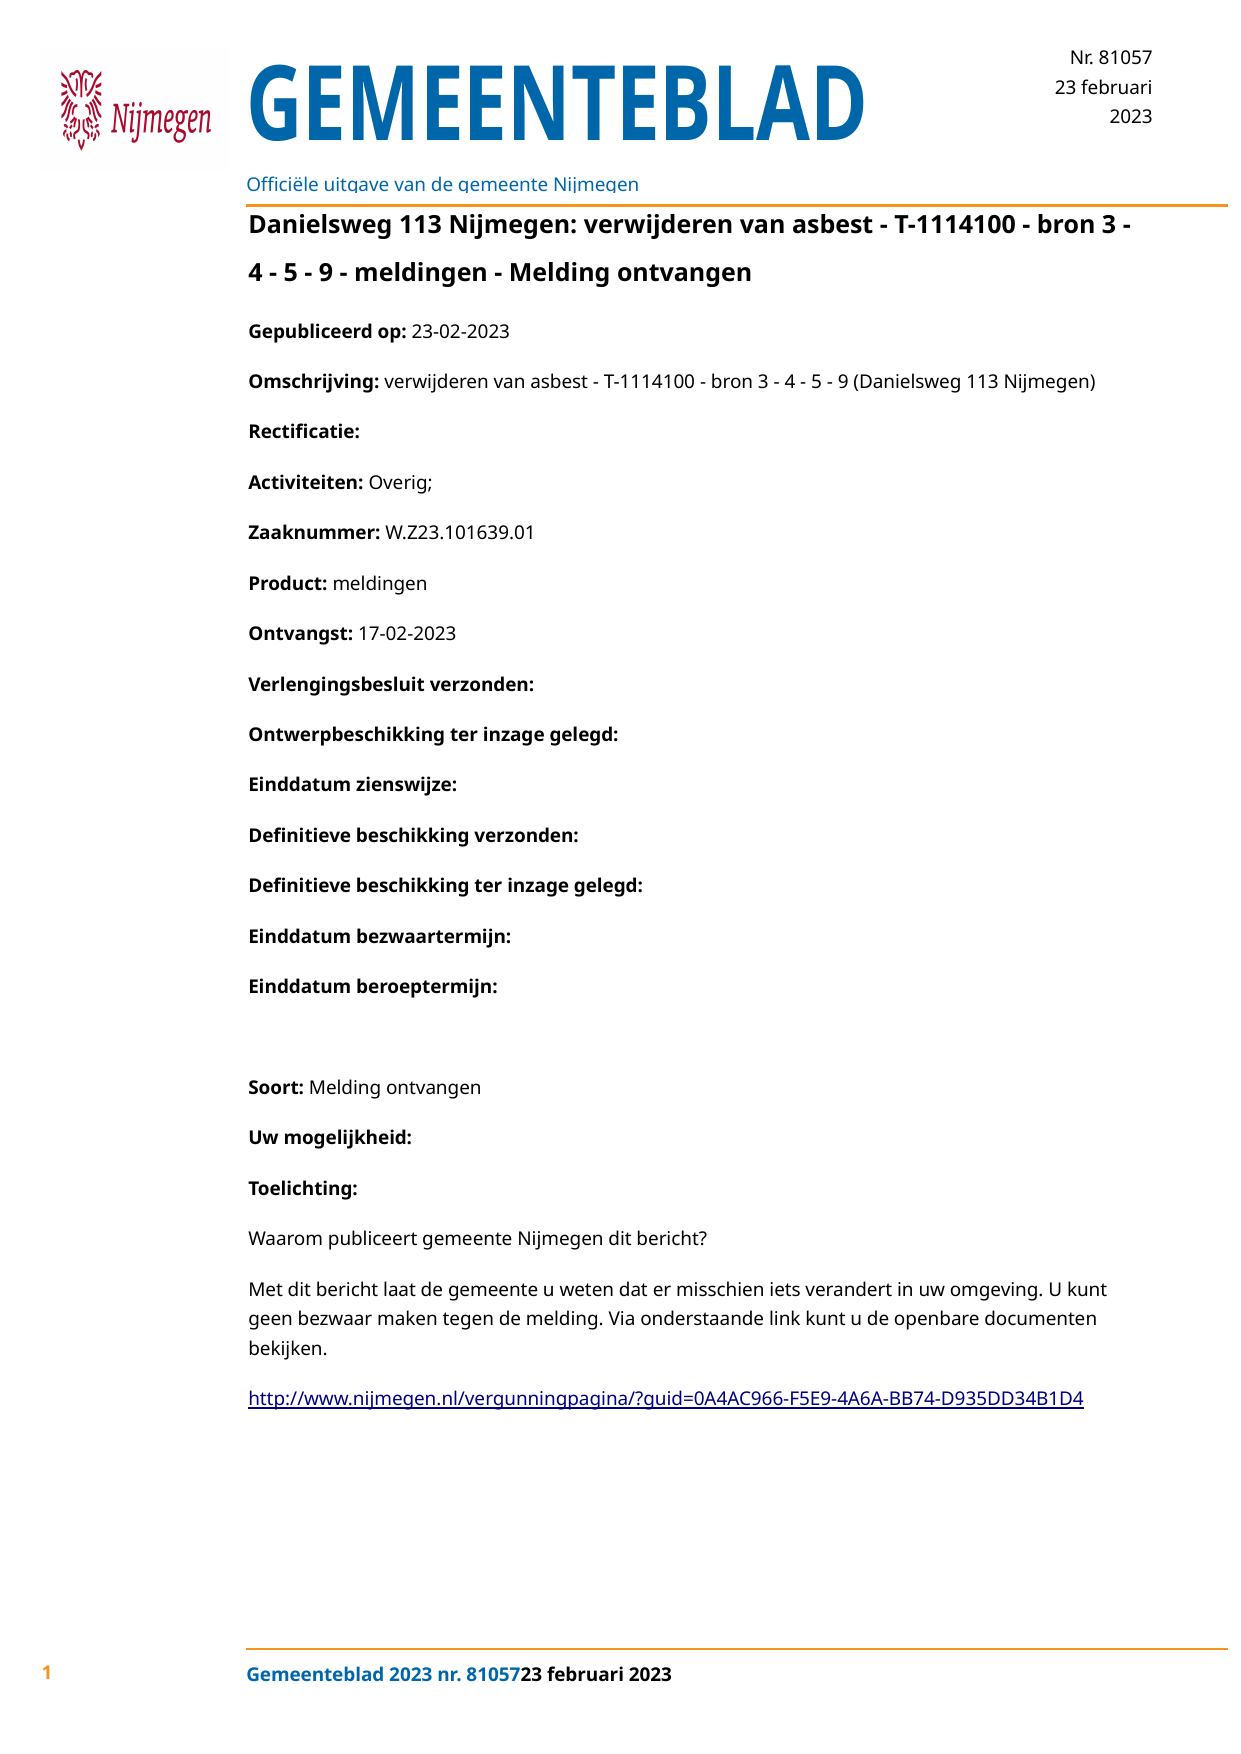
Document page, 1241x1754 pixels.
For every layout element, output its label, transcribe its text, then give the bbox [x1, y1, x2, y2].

text http://www.nijmegen.nl/vergunningpagina/?guid=0A4AC966-F5E9-4A6A-BB74-D935DD34B1D4 [248, 1385, 1152, 1411]
text Gepubliceerd op: 23-02-2023 [248, 318, 1152, 344]
text Ontvangst: 17-02-2023 [248, 620, 1152, 646]
text Activiteiten: Overig; [248, 469, 1152, 495]
text Einddatum bezwaartermijn: [248, 923, 1152, 949]
text Zaaknummer: W.Z23.101639.01 [248, 519, 1152, 545]
text Toelichting: [248, 1175, 1152, 1201]
text Product: meldingen [248, 570, 1152, 596]
text Omschrijving: verwijderen van asbest - T-1114100 - bron 3 - 4 - 5 - 9 (Danielsweg 113 Nijmegen) [248, 368, 1152, 394]
text Waarom publiceert gemeente Nijmegen dit bericht? [248, 1225, 1152, 1251]
text Met dit bericht laat de gemeente u weten dat er misschien iets verandert in uw omgeving. U kunt geen bezwaar maken tegen de melding. Via onderstaande link kunt u de openbare documenten bekijken. [248, 1276, 1152, 1361]
text Ontwerpbeschikking ter inzage gelegd: [248, 721, 1152, 747]
picture [41, 47, 231, 172]
text Definitieve beschikking ter inzage gelegd: [248, 872, 1152, 898]
text Danielsweg 113 Nijmegen: verwijderen van asbest - T-1114100 - bron 3 - 4 - 5 - 9 - meldingen - Melding ontvangen [248, 207, 1152, 288]
text Verlengingsbesluit verzonden: [248, 671, 1152, 697]
text Soort: Melding ontvangen [248, 1074, 1152, 1100]
text Einddatum beroeptermijn: [248, 973, 1152, 999]
text Uw mogelijkheid: [248, 1124, 1152, 1150]
text Rectificatie: [248, 419, 1152, 444]
text Einddatum zienswijze: [248, 772, 1152, 797]
text Definitieve beschikking verzonden: [248, 822, 1152, 848]
